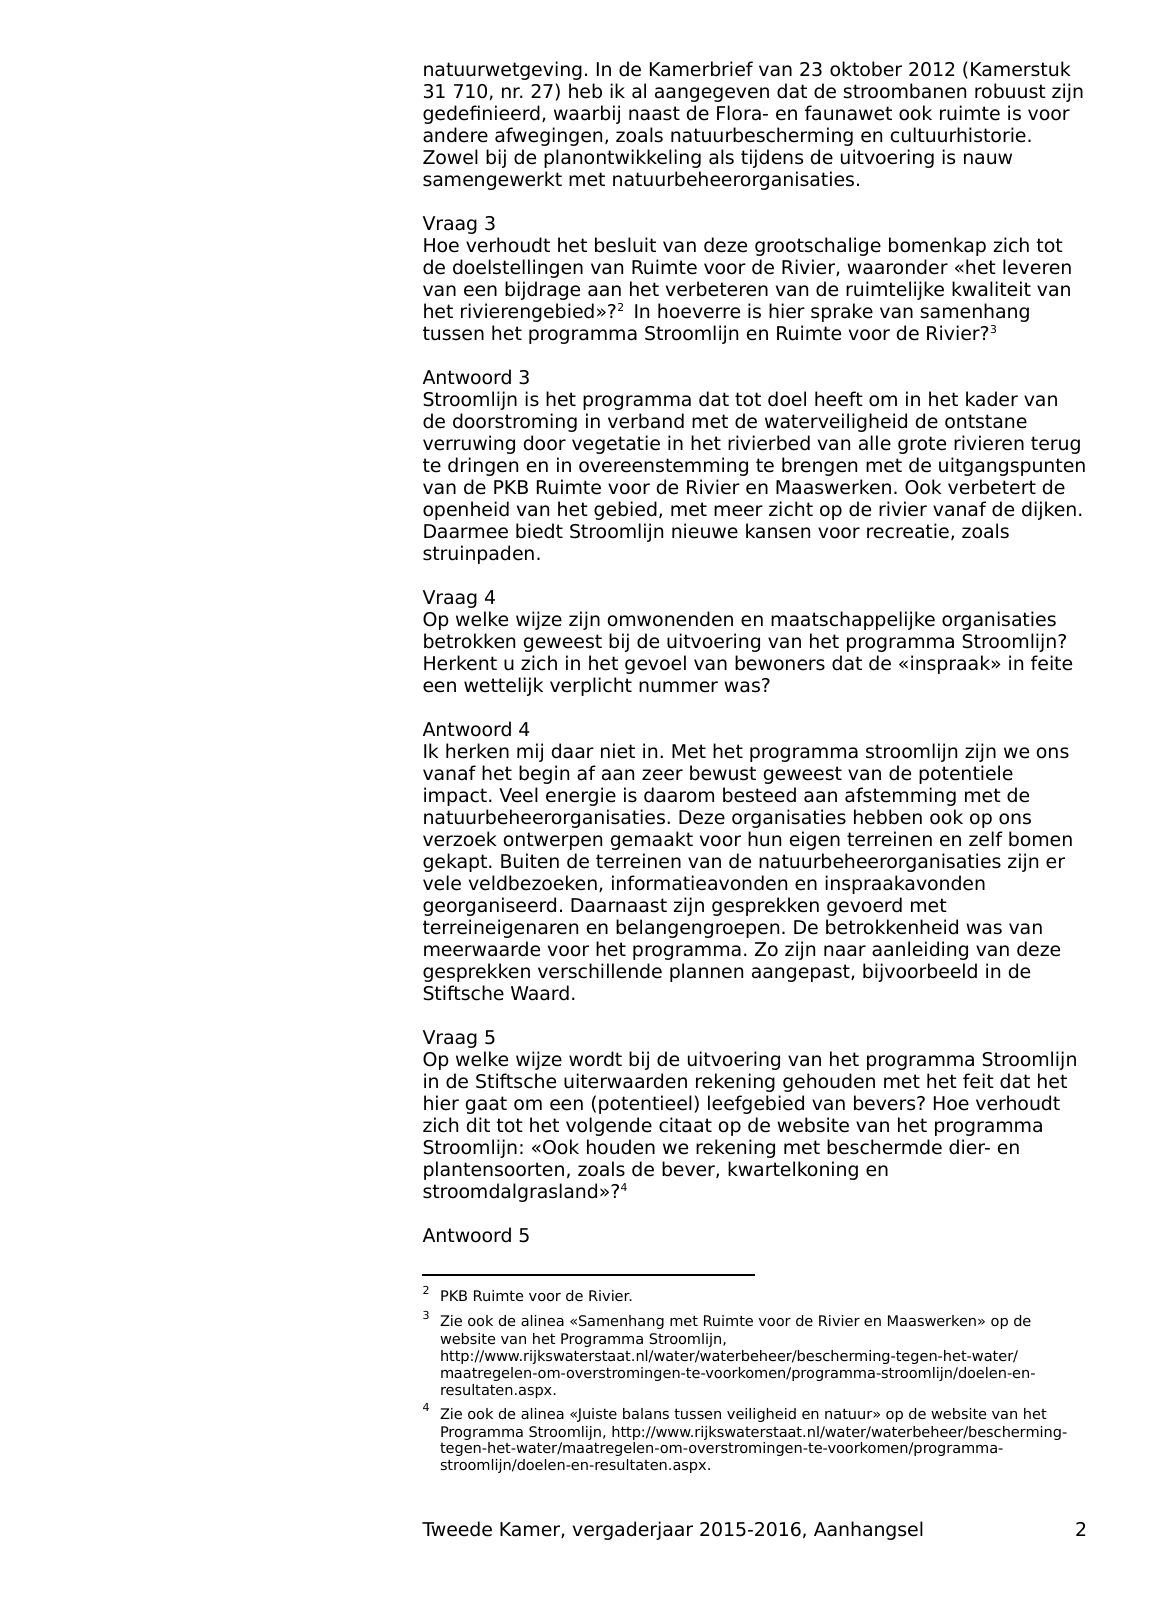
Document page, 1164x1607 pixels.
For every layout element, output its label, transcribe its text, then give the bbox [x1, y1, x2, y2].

text Antwoord 4 [422, 719, 1087, 741]
text natuurwetgeving. In de Kamerbrief van 23 oktober 2012 (Kamerstuk 31 710, nr. 27) heb ik al aangegeven dat de stroombanen robuust zijn gedefinieerd, waarbij naast de Flora- en faunawet ook ruimte is voor andere afwegingen, zoals natuurbescherming en cultuurhistorie. Zowel bij de planontwikkeling als tijdens de uitvoering is nauw samengewerkt met natuurbeheerorganisaties. [422, 59, 1087, 191]
text Op welke wijze wordt bij de uitvoering van het programma Stroomlijn in de Stiftsche uiterwaarden rekening gehouden met het feit dat het hier gaat om een (potentieel) leefgebied van bevers? Hoe verhoudt zich dit tot het volgende citaat op de website van het programma Stroomlijn: «Ook houden we rekening met beschermde dier- en plantensoorten, zoals de bever, kwartelkoning en stroomdalgrasland»? [422, 1049, 1087, 1203]
text Antwoord 3 [422, 367, 1087, 389]
text PKB Ruimte voor de Rivier. [422, 1284, 1087, 1306]
text Stroomlijn is het programma dat tot doel heeft om in het kader van de doorstroming in verband met de waterveiligheid de ontstane verruwing door vegetatie in het rivierbed van alle grote rivieren terug te dringen en in overeenstemming te brengen met de uitgangspunten van de PKB Ruimte voor de Rivier en Maaswerken. Ook verbetert de openheid van het gebied, met meer zicht op de rivier vanaf de dijken. Daarmee biedt Stroomlijn nieuwe kansen voor recreatie, zoals struinpaden. [422, 389, 1087, 565]
text Zie ook de alinea «Samenhang met Ruimte voor de Rivier en Maaswerken» op de website van het Programma Stroomlijn, http://www.rijkswaterstaat.nl/water/waterbeheer/bescherming-tegen-het-water/maatregelen-om-overstromingen-te-voorkomen/programma-stroomlijn/doelen-en-resultaten.aspx. [422, 1309, 1087, 1399]
text Ik herken mij daar niet in. Met het programma stroomlijn zijn we ons vanaf het begin af aan zeer bewust geweest van de potentiele impact. Veel energie is daarom besteed aan afstemming met de natuurbeheerorganisaties. Deze organisaties hebben ook op ons verzoek ontwerpen gemaakt voor hun eigen terreinen en zelf bomen gekapt. Buiten de terreinen van de natuurbeheerorganisaties zijn er vele veldbezoeken, informatieavonden en inspraakavonden georganiseerd. Daarnaast zijn gesprekken gevoerd met terreineigenaren en belangengroepen. De betrokkenheid was van meerwaarde voor het programma. Zo zijn naar aanleiding van deze gesprekken verschillende plannen aangepast, bijvoorbeeld in de Stiftsche Waard. [422, 741, 1087, 1005]
text Vraag 4 [422, 587, 1087, 609]
text Hoe verhoudt het besluit van deze grootschalige bomenkap zich tot de doelstellingen van Ruimte voor de Rivier, waaronder «het leveren van een bijdrage aan het verbeteren van de ruimtelijke kwaliteit van het rivierengebied»? In hoeverre is hier sprake van samenhang tussen het programma Stroomlijn en Ruimte voor de Rivier? [422, 235, 1087, 345]
text Op welke wijze zijn omwonenden en maatschappelijke organisaties betrokken geweest bij de uitvoering van het programma Stroomlijn? Herkent u zich in het gevoel van bewoners dat de «inspraak» in feite een wettelijk verplicht nummer was? [422, 609, 1087, 697]
text Zie ook de alinea «Juiste balans tussen veiligheid en natuur» op de website van het Programma Stroomlijn, http://www.rijkswaterstaat.nl/water/waterbeheer/bescherming-tegen-het-water/maatregelen-om-overstromingen-te-voorkomen/programma-stroomlijn/doelen-en-resultaten.aspx. [422, 1402, 1087, 1474]
text Vraag 5 [422, 1027, 1087, 1049]
text Vraag 3 [422, 213, 1087, 235]
text Antwoord 5 [422, 1225, 1087, 1247]
